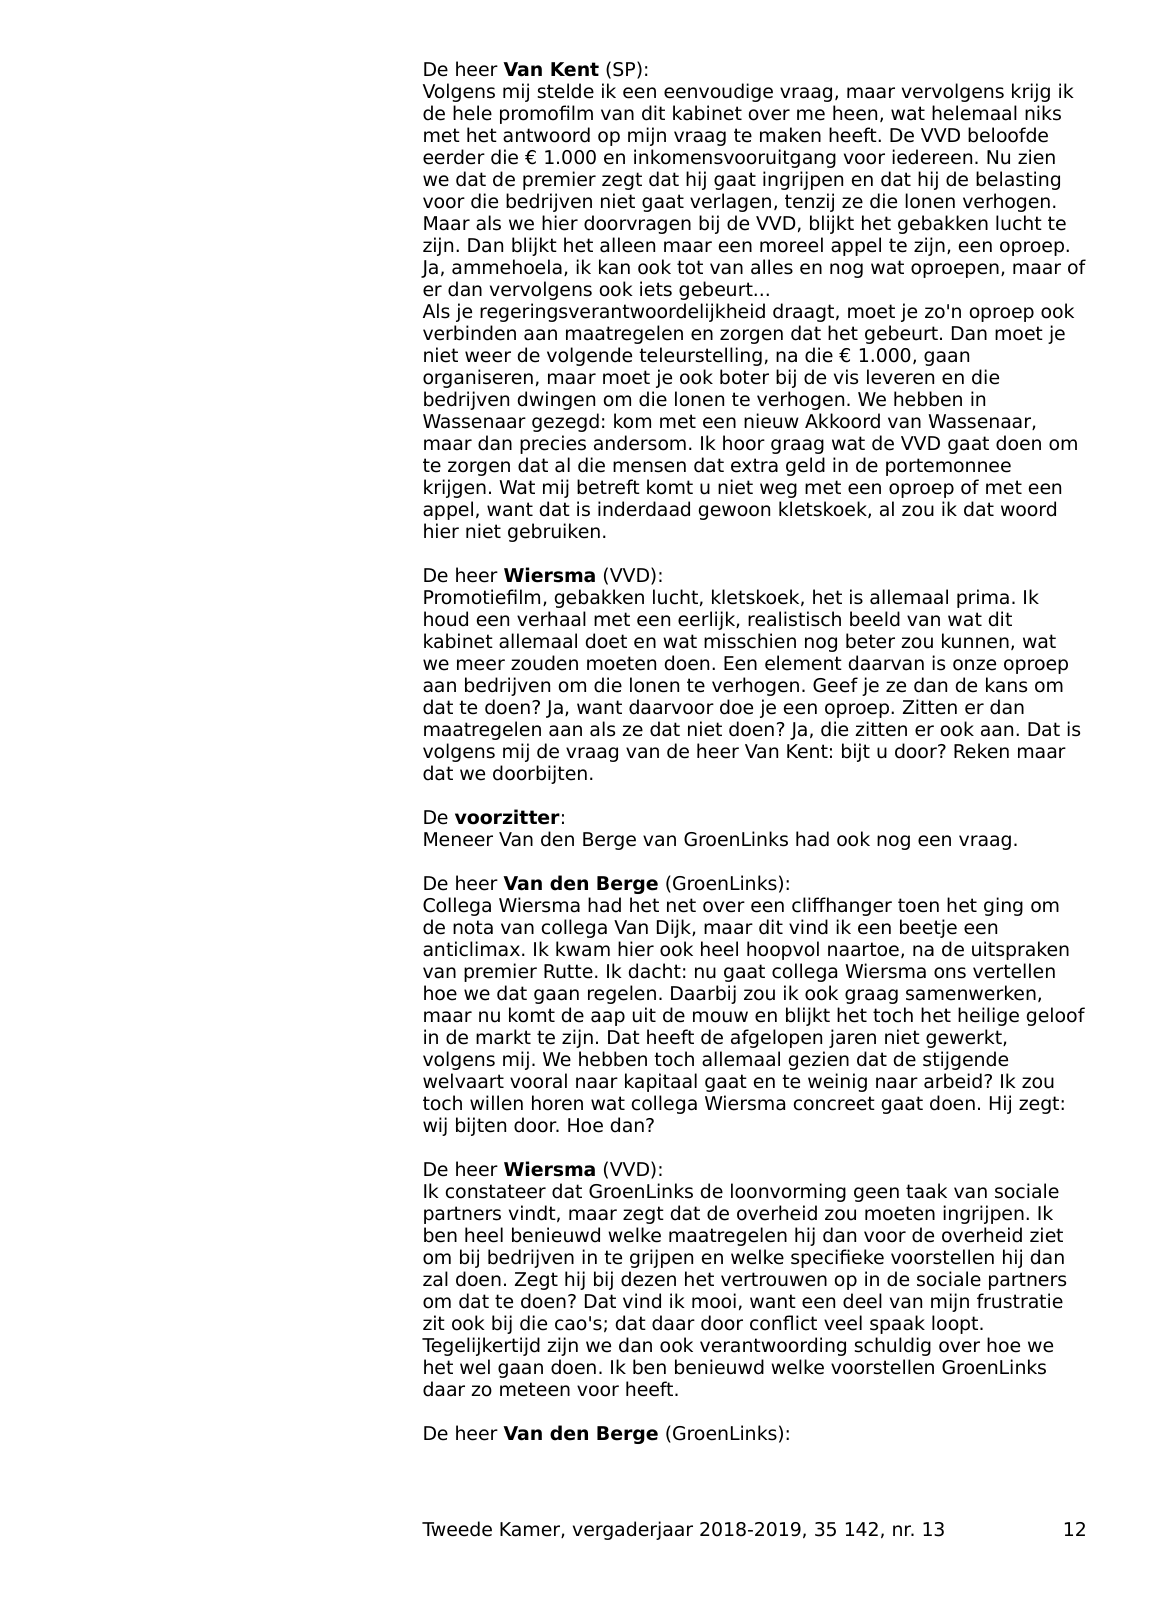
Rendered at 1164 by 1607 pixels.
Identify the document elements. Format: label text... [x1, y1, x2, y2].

text Ik constateer dat GroenLinks de loonvorming geen taak van sociale partners vindt, maar zegt dat de overheid zou moeten ingrijpen. Ik ben heel benieuwd welke maatregelen hij dan voor de overheid ziet om bij bedrijven in te grijpen en welke specifieke voorstellen hij dan zal doen. Zegt hij bij dezen het vertrouwen op in de sociale partners om dat te doen? Dat vind ik mooi, want een deel van mijn frustratie zit ook bij die cao's; dat daar door conflict veel spaak loopt. Tegelijkertijd zijn we dan ook verantwoording schuldig over hoe we het wel gaan doen. Ik ben benieuwd welke voorstellen GroenLinks daar zo meteen voor heeft. [422, 1181, 1087, 1401]
text De heer Van Kent (SP): [422, 59, 1087, 81]
text Als je regeringsverantwoordelijkheid draagt, moet je zo'n oproep ook verbinden aan maatregelen en zorgen dat het gebeurt. Dan moet je niet weer de volgende teleurstelling, na die € 1.000, gaan organiseren, maar moet je ook boter bij de vis leveren en die bedrijven dwingen om die lonen te verhogen. We hebben in Wassenaar gezegd: kom met een nieuw Akkoord van Wassenaar, maar dan precies andersom. Ik hoor graag wat de VVD gaat doen om te zorgen dat al die mensen dat extra geld in de portemonnee krijgen. Wat mij betreft komt u niet weg met een oproep of met een appel, want dat is inderdaad gewoon kletskoek, al zou ik dat woord hier niet gebruiken. [422, 301, 1087, 543]
text De heer Van den Berge (GroenLinks): [422, 873, 1087, 895]
text Collega Wiersma had het net over een cliffhanger toen het ging om de nota van collega Van Dijk, maar dit vind ik een beetje een anticlimax. Ik kwam hier ook heel hoopvol naartoe, na de uitspraken van premier Rutte. Ik dacht: nu gaat collega Wiersma ons vertellen hoe we dat gaan regelen. Daarbij zou ik ook graag samenwerken, maar nu komt de aap uit de mouw en blijkt het toch het heilige geloof in de markt te zijn. Dat heeft de afgelopen jaren niet gewerkt, volgens mij. We hebben toch allemaal gezien dat de stijgende welvaart vooral naar kapitaal gaat en te weinig naar arbeid? Ik zou toch willen horen wat collega Wiersma concreet gaat doen. Hij zegt: wij bijten door. Hoe dan? [422, 895, 1087, 1137]
text Volgens mij stelde ik een eenvoudige vraag, maar vervolgens krijg ik de hele promofilm van dit kabinet over me heen, wat helemaal niks met het antwoord op mijn vraag te maken heeft. De VVD beloofde eerder die € 1.000 en inkomensvooruitgang voor iedereen. Nu zien we dat de premier zegt dat hij gaat ingrijpen en dat hij de belasting voor die bedrijven niet gaat verlagen, tenzij ze die lonen verhogen. Maar als we hier doorvragen bij de VVD, blijkt het gebakken lucht te zijn. Dan blijkt het alleen maar een moreel appel te zijn, een oproep. Ja, ammehoela, ik kan ook tot van alles en nog wat oproepen, maar of er dan vervolgens ook iets gebeurt... [422, 81, 1087, 301]
text De voorzitter: [422, 807, 1087, 829]
text De heer Wiersma (VVD): [422, 565, 1087, 587]
text Promotiefilm, gebakken lucht, kletskoek, het is allemaal prima. Ik houd een verhaal met een eerlijk, realistisch beeld van wat dit kabinet allemaal doet en wat misschien nog beter zou kunnen, wat we meer zouden moeten doen. Een element daarvan is onze oproep aan bedrijven om die lonen te verhogen. Geef je ze dan de kans om dat te doen? Ja, want daarvoor doe je een oproep. Zitten er dan maatregelen aan als ze dat niet doen? Ja, die zitten er ook aan. Dat is volgens mij de vraag van de heer Van Kent: bijt u door? Reken maar dat we doorbijten. [422, 587, 1087, 784]
text De heer Wiersma (VVD): [422, 1159, 1087, 1181]
text Meneer Van den Berge van GroenLinks had ook nog een vraag. [422, 829, 1087, 851]
text De heer Van den Berge (GroenLinks): [422, 1423, 1087, 1445]
